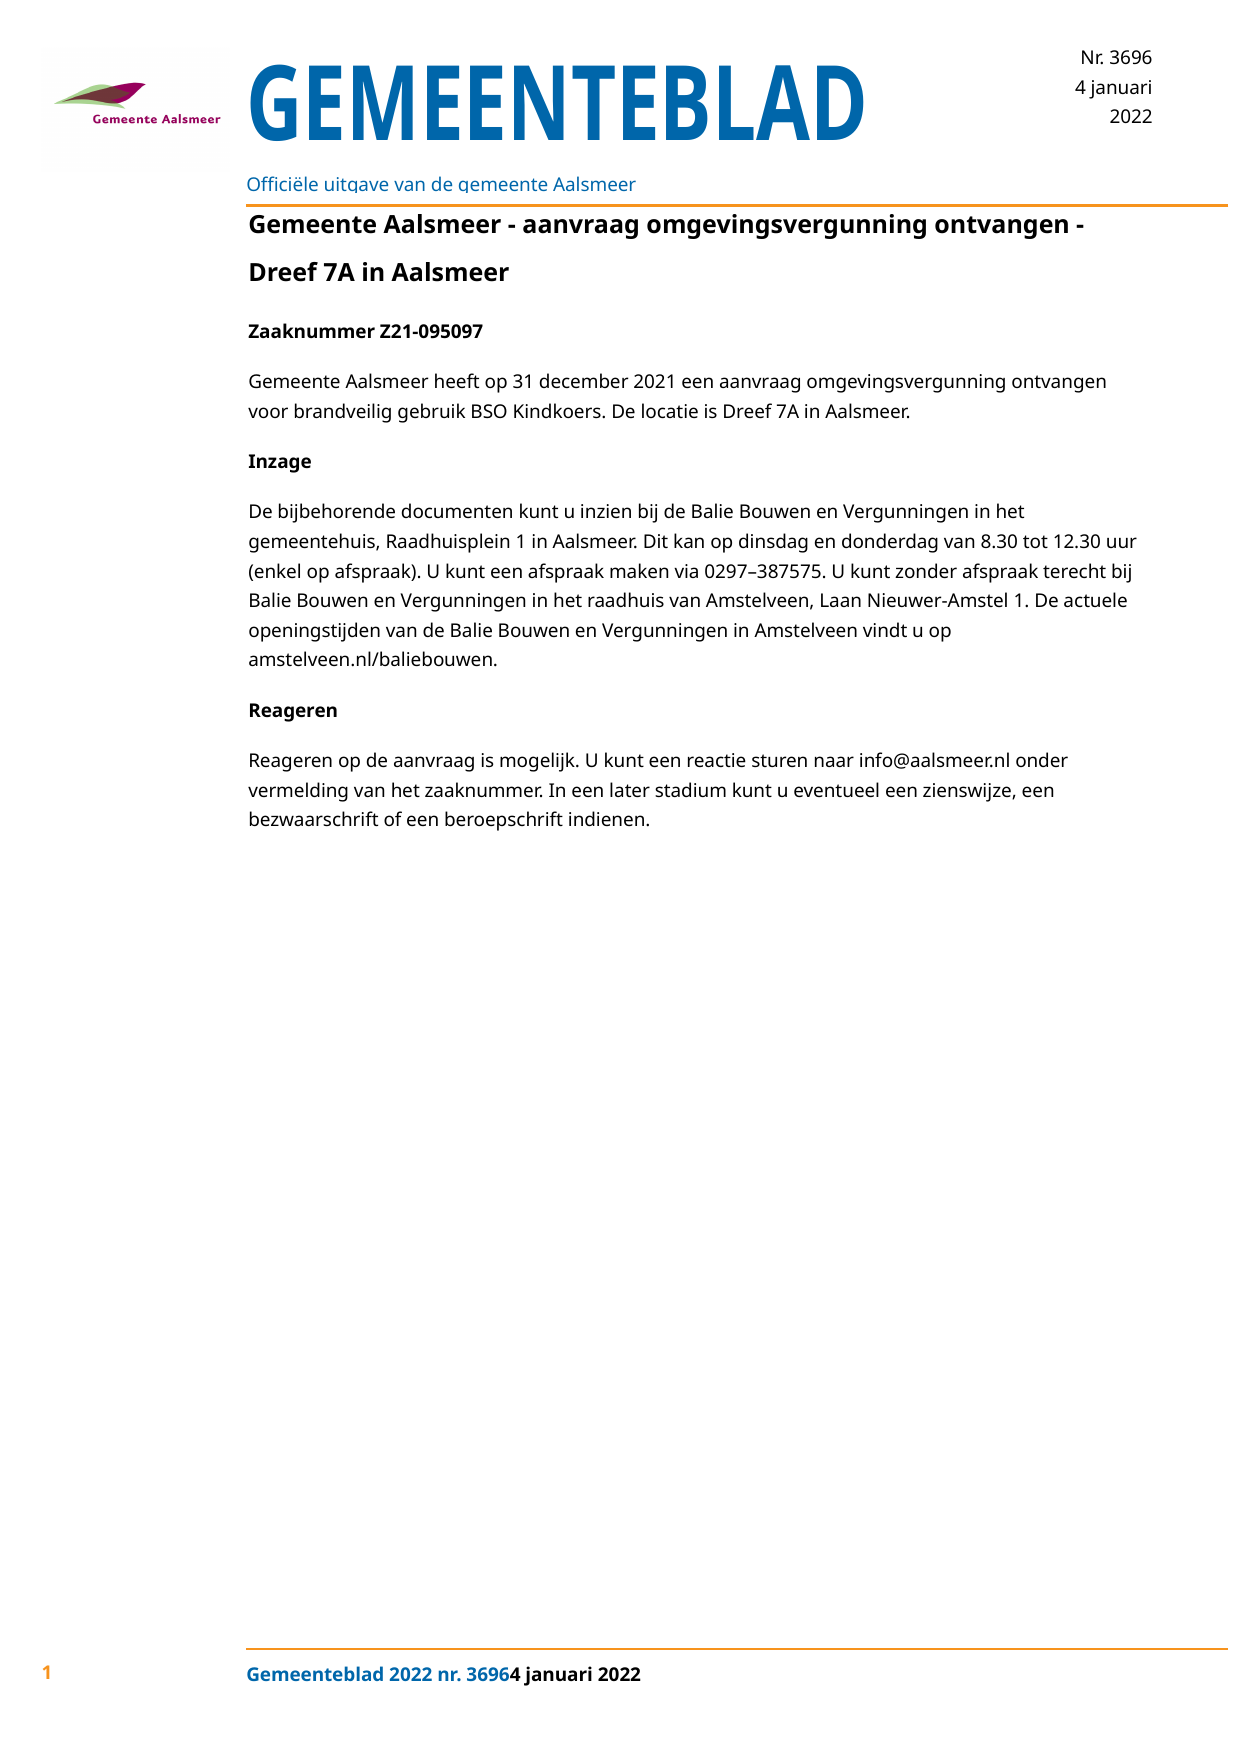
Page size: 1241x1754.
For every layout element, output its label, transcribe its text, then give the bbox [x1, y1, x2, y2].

text Gemeente Aalsmeer - aanvraag omgevingsvergunning ontvangen - Dreef 7A in Aalsmeer [248, 207, 1152, 288]
text De bijbehorende documenten kunt u inzien bij de Balie Bouwen en Vergunningen in het gemeentehuis, Raadhuisplein 1 in Aalsmeer. Dit kan op dinsdag en donderdag van 8.30 tot 12.30 uur (enkel op afspraak). U kunt een afspraak maken via 0297–387575. U kunt zonder afspraak terecht bij Balie Bouwen en Vergunningen in het raadhuis van Amstelveen, Laan Nieuwer-Amstel 1. De actuele openingstijden van de Balie Bouwen en Vergunningen in Amstelveen vindt u op amstelveen.nl/baliebouwen. [248, 499, 1152, 672]
text Gemeente Aalsmeer heeft op 31 december 2021 een aanvraag omgevingsvergunning ontvangen voor brandveilig gebruik BSO Kindkoers. De locatie is Dreef 7A in Aalsmeer. [248, 368, 1152, 424]
text Reageren [248, 697, 1152, 723]
text Inzage [248, 448, 1152, 474]
text Zaaknummer Z21-095097 [248, 318, 1152, 344]
picture [41, 47, 231, 172]
text Reageren op de aanvraag is mogelijk. U kunt een reactie sturen naar info@aalsmeer.nl onder vermelding van het zaaknummer. In een later stadium kunt u eventueel een zienswijze, een bezwaarschrift of een beroepschrift indienen. [248, 747, 1152, 832]
